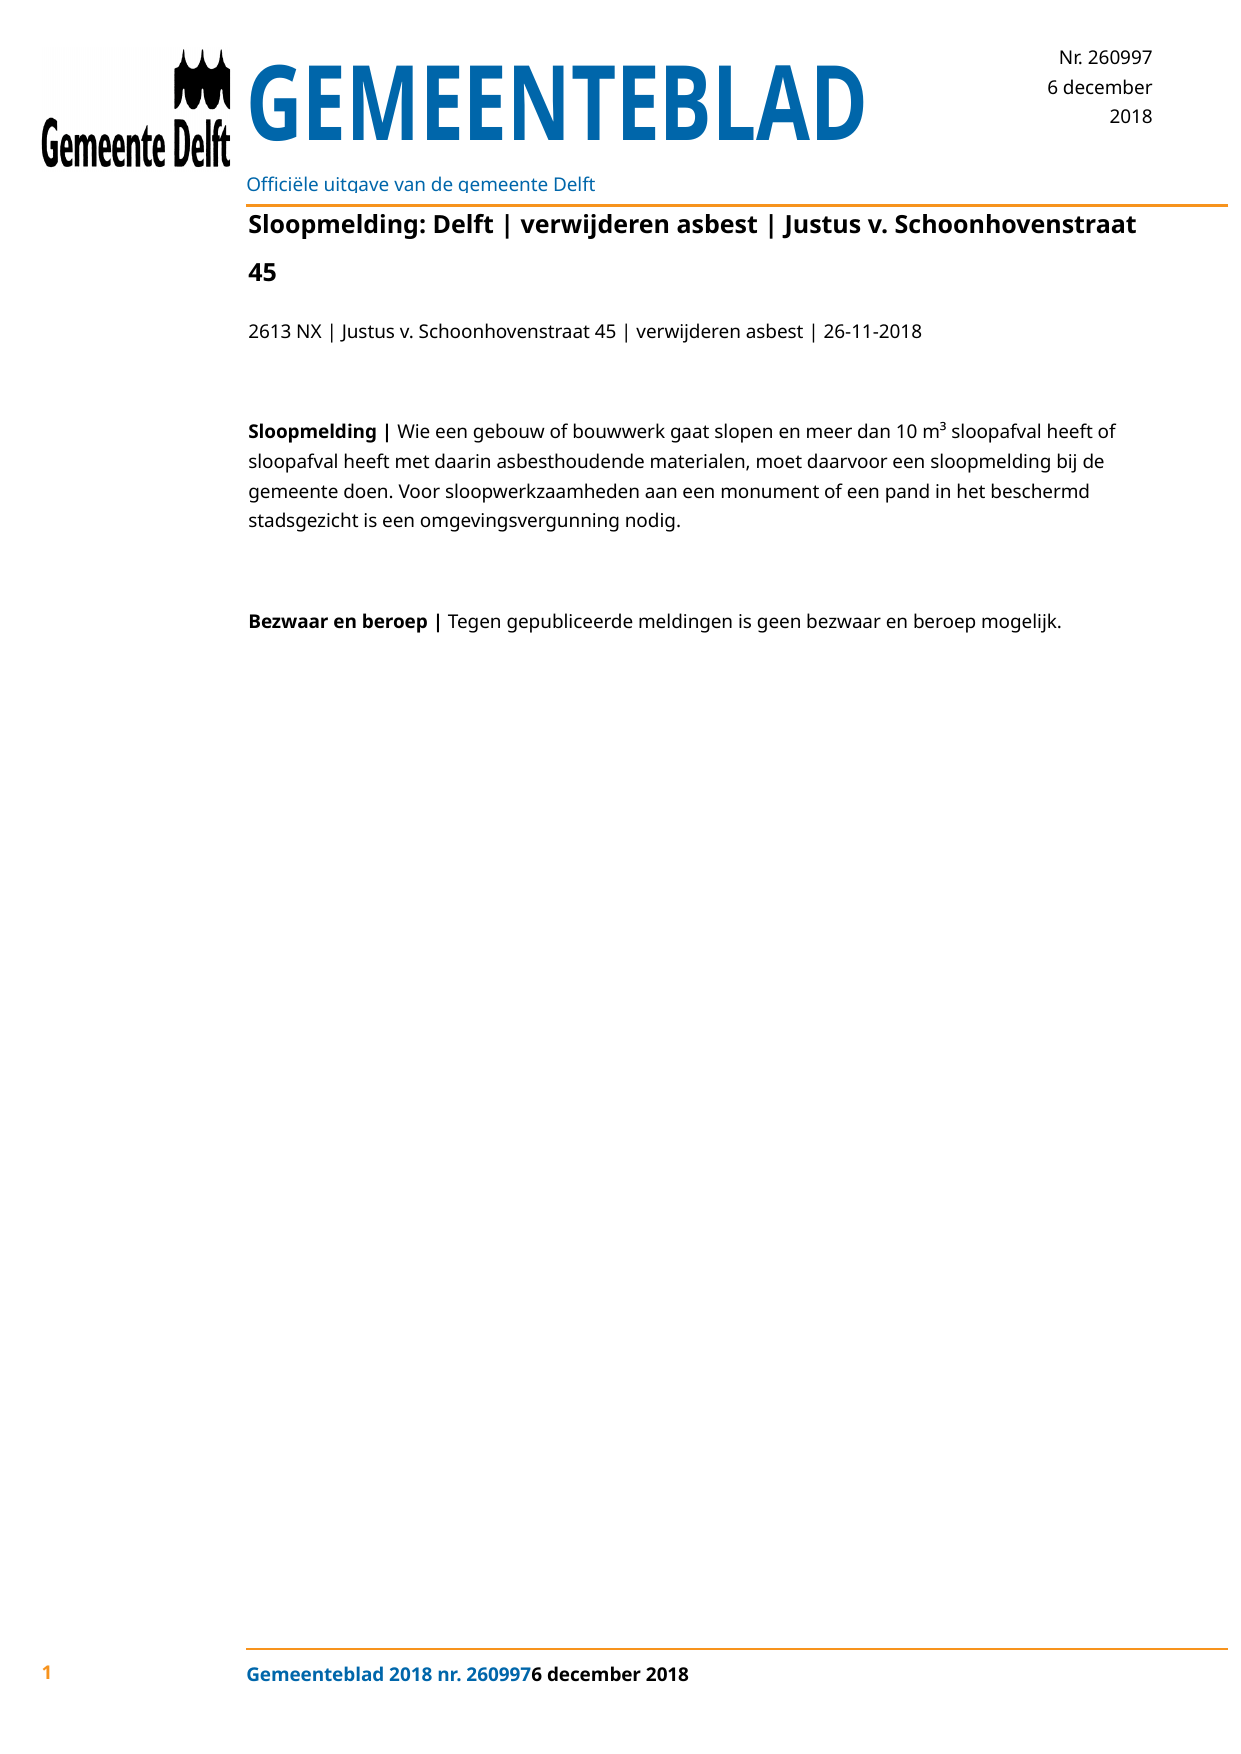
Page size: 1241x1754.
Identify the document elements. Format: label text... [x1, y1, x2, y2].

picture [41, 47, 231, 172]
text 2613 NX | Justus v. Schoonhovenstraat 45 | verwijderen asbest | 26-11-2018 [248, 318, 1152, 344]
text Bezwaar en beroep | Tegen gepubliceerde meldingen is geen bezwaar en beroep mogelijk. [248, 608, 1152, 634]
text Sloopmelding | Wie een gebouw of bouwwerk gaat slopen en meer dan 10 m³ sloopafval heeft of sloopafval heeft met daarin asbesthoudende materialen, moet daarvoor een sloopmelding bij de gemeente doen. Voor sloopwerkzaamheden aan een monument of een pand in het beschermd stadsgezicht is een omgevingsvergunning nodig. [248, 419, 1152, 533]
text Sloopmelding: Delft | verwijderen asbest | Justus v. Schoonhovenstraat 45 [248, 207, 1152, 288]
